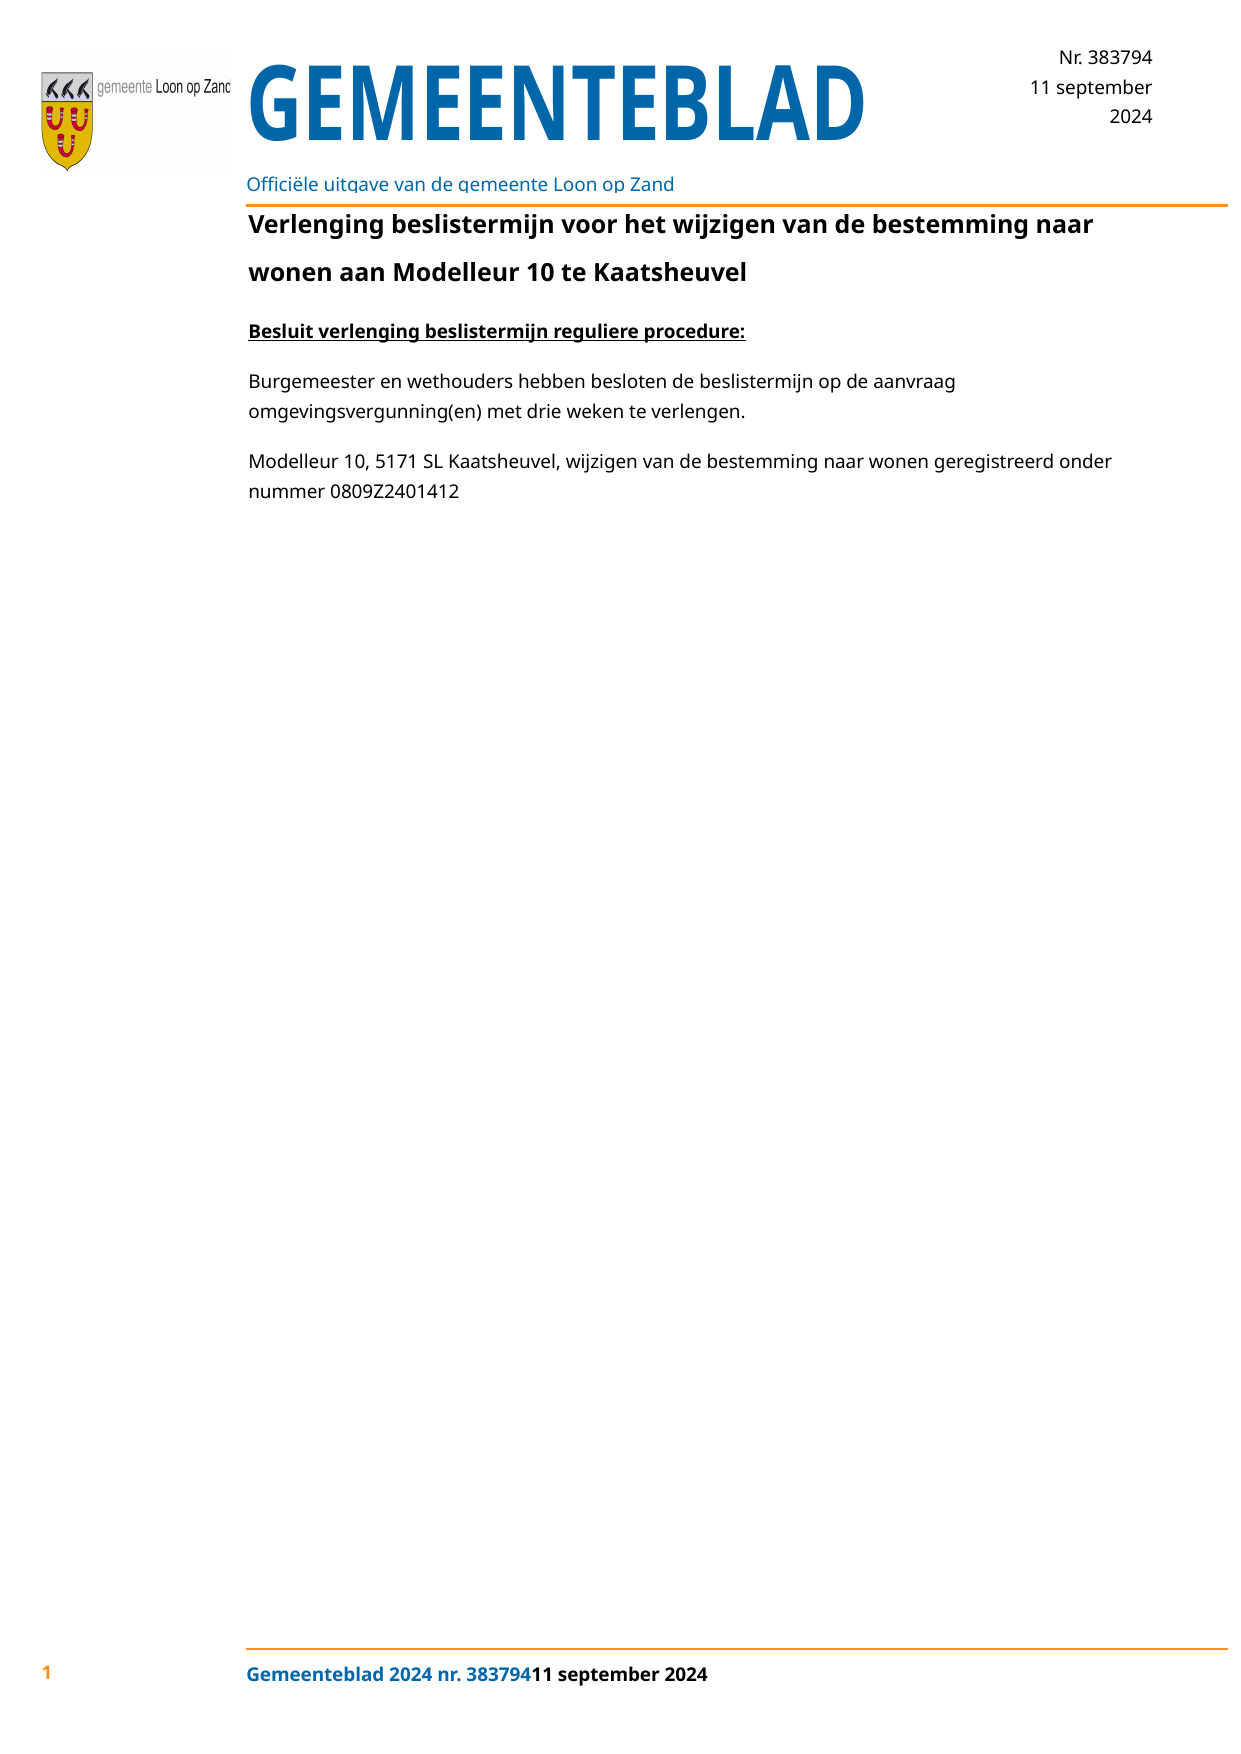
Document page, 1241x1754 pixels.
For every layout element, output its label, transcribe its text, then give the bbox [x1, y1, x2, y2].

text Besluit verlenging beslistermijn reguliere procedure: [248, 318, 1152, 344]
text Modelleur 10, 5171 SL Kaatsheuvel, wijzigen van de bestemming naar wonen geregistreerd onder nummer 0809Z2401412 [248, 448, 1152, 504]
picture [41, 47, 231, 172]
text Verlenging beslistermijn voor het wijzigen van de bestemming naar wonen aan Modelleur 10 te Kaatsheuvel [248, 207, 1152, 288]
text Burgemeester en wethouders hebben besloten de beslistermijn op de aanvraag omgevingsvergunning(en) met drie weken te verlengen. [248, 368, 1152, 424]
